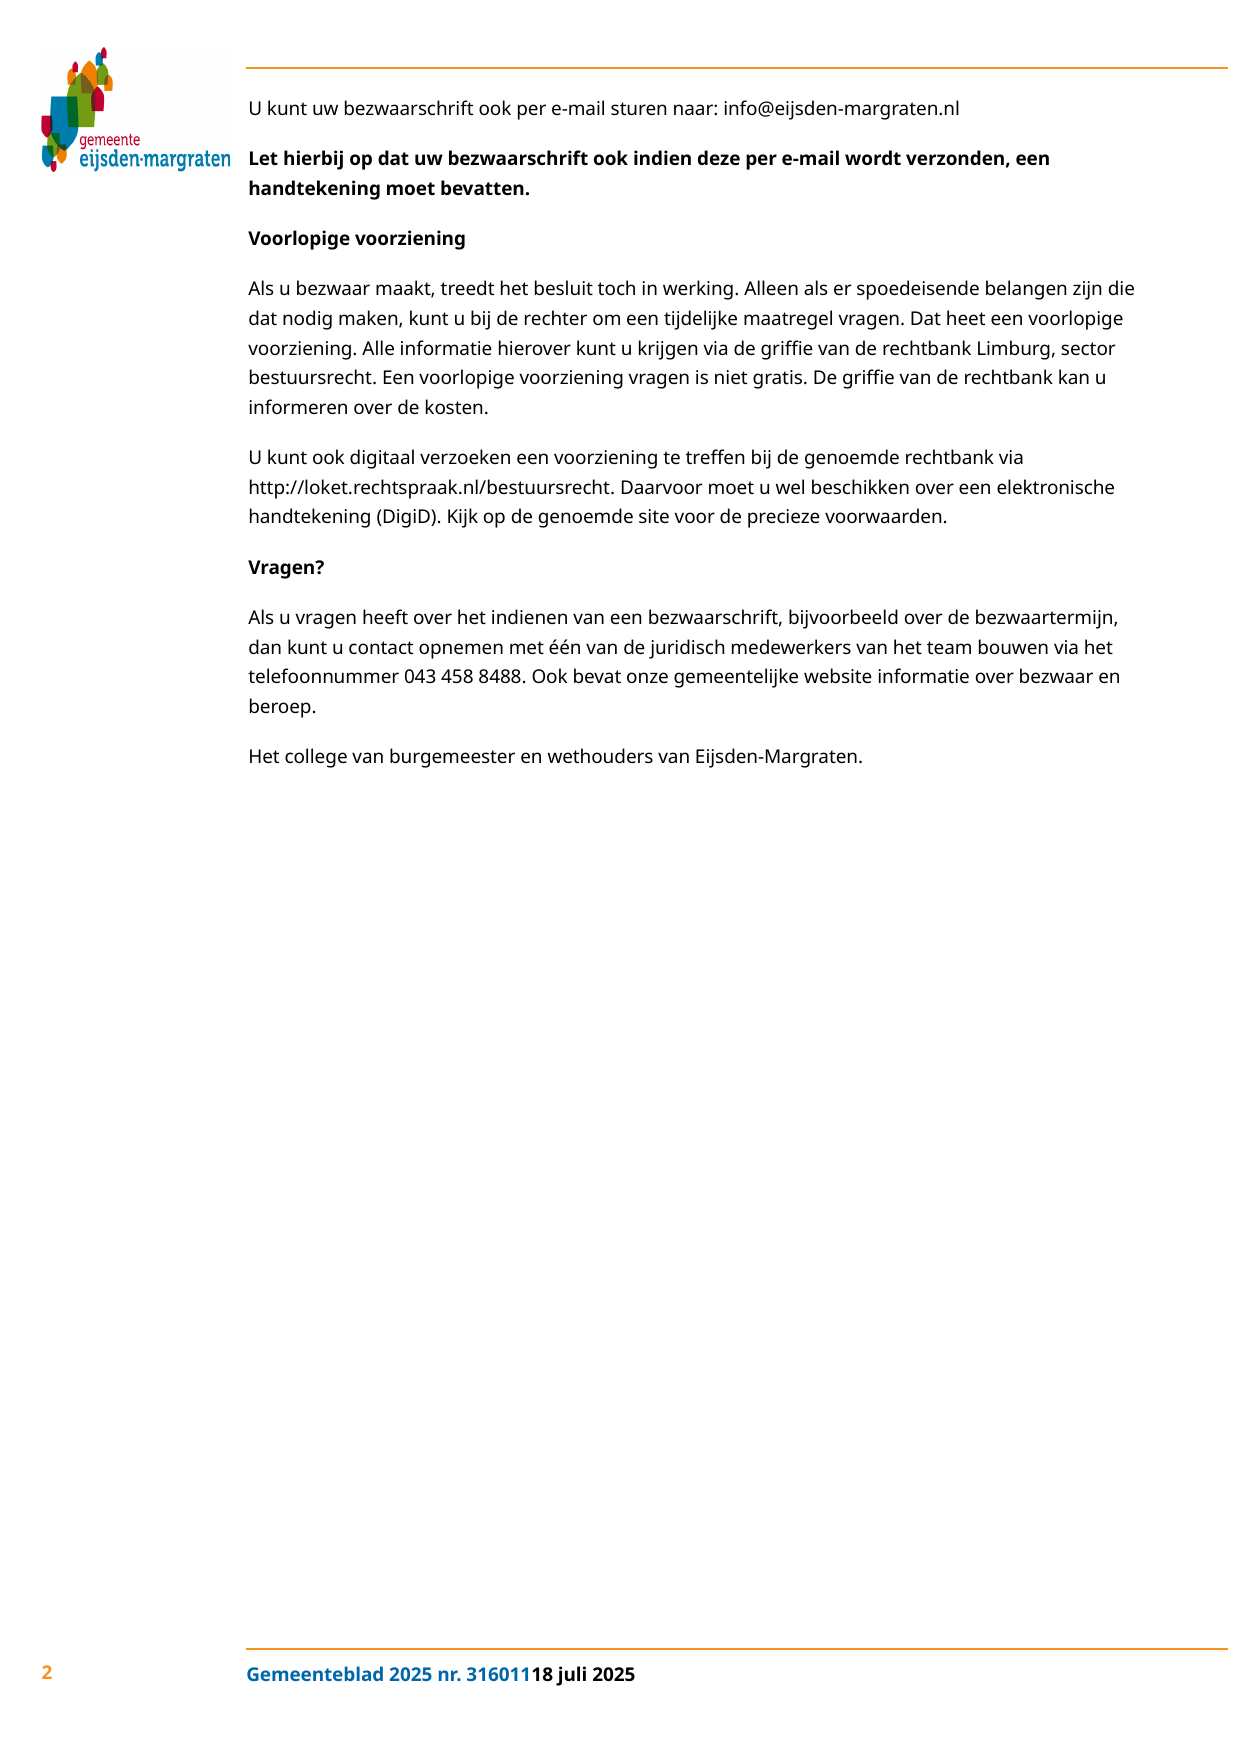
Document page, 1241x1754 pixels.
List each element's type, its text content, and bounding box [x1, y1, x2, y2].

picture [41, 47, 231, 172]
text Let hierbij op dat uw bezwaarschrift ook indien deze per e-mail wordt verzonden, een handtekening moet bevatten. [248, 145, 1152, 201]
text U kunt uw bezwaarschrift ook per e-mail sturen naar: info@eijsden-margraten.nl [248, 95, 1152, 121]
text Als u vragen heeft over het indienen van een bezwaarschrift, bijvoorbeeld over de bezwaartermijn, dan kunt u contact opnemen met één van de juridisch medewerkers van het team bouwen via het telefoonnummer 043 458 8488. Ook bevat onze gemeentelijke website informatie over bezwaar en beroep. [248, 604, 1152, 719]
text U kunt ook digitaal verzoeken een voorziening te treffen bij de genoemde rechtbank via http://loket.rechtspraak.nl/bestuursrecht. Daarvoor moet u wel beschikken over een elektronische handtekening (DigiD). Kijk op de genoemde site voor de precieze voorwaarden. [248, 444, 1152, 529]
text Als u bezwaar maakt, treedt het besluit toch in werking. Alleen als er spoedeisende belangen zijn die dat nodig maken, kunt u bij de rechter om een tijdelijke maatregel vragen. Dat heet een voorlopige voorziening. Alle informatie hierover kunt u krijgen via de griffie van de rechtbank Limburg, sector bestuursrecht. Een voorlopige voorziening vragen is niet gratis. De griffie van de rechtbank kan u informeren over de kosten. [248, 276, 1152, 420]
text Voorlopige voorziening [248, 225, 1152, 251]
text Vragen? [248, 554, 1152, 580]
text Het college van burgemeester en wethouders van Eijsden-Margraten. [248, 743, 1152, 769]
